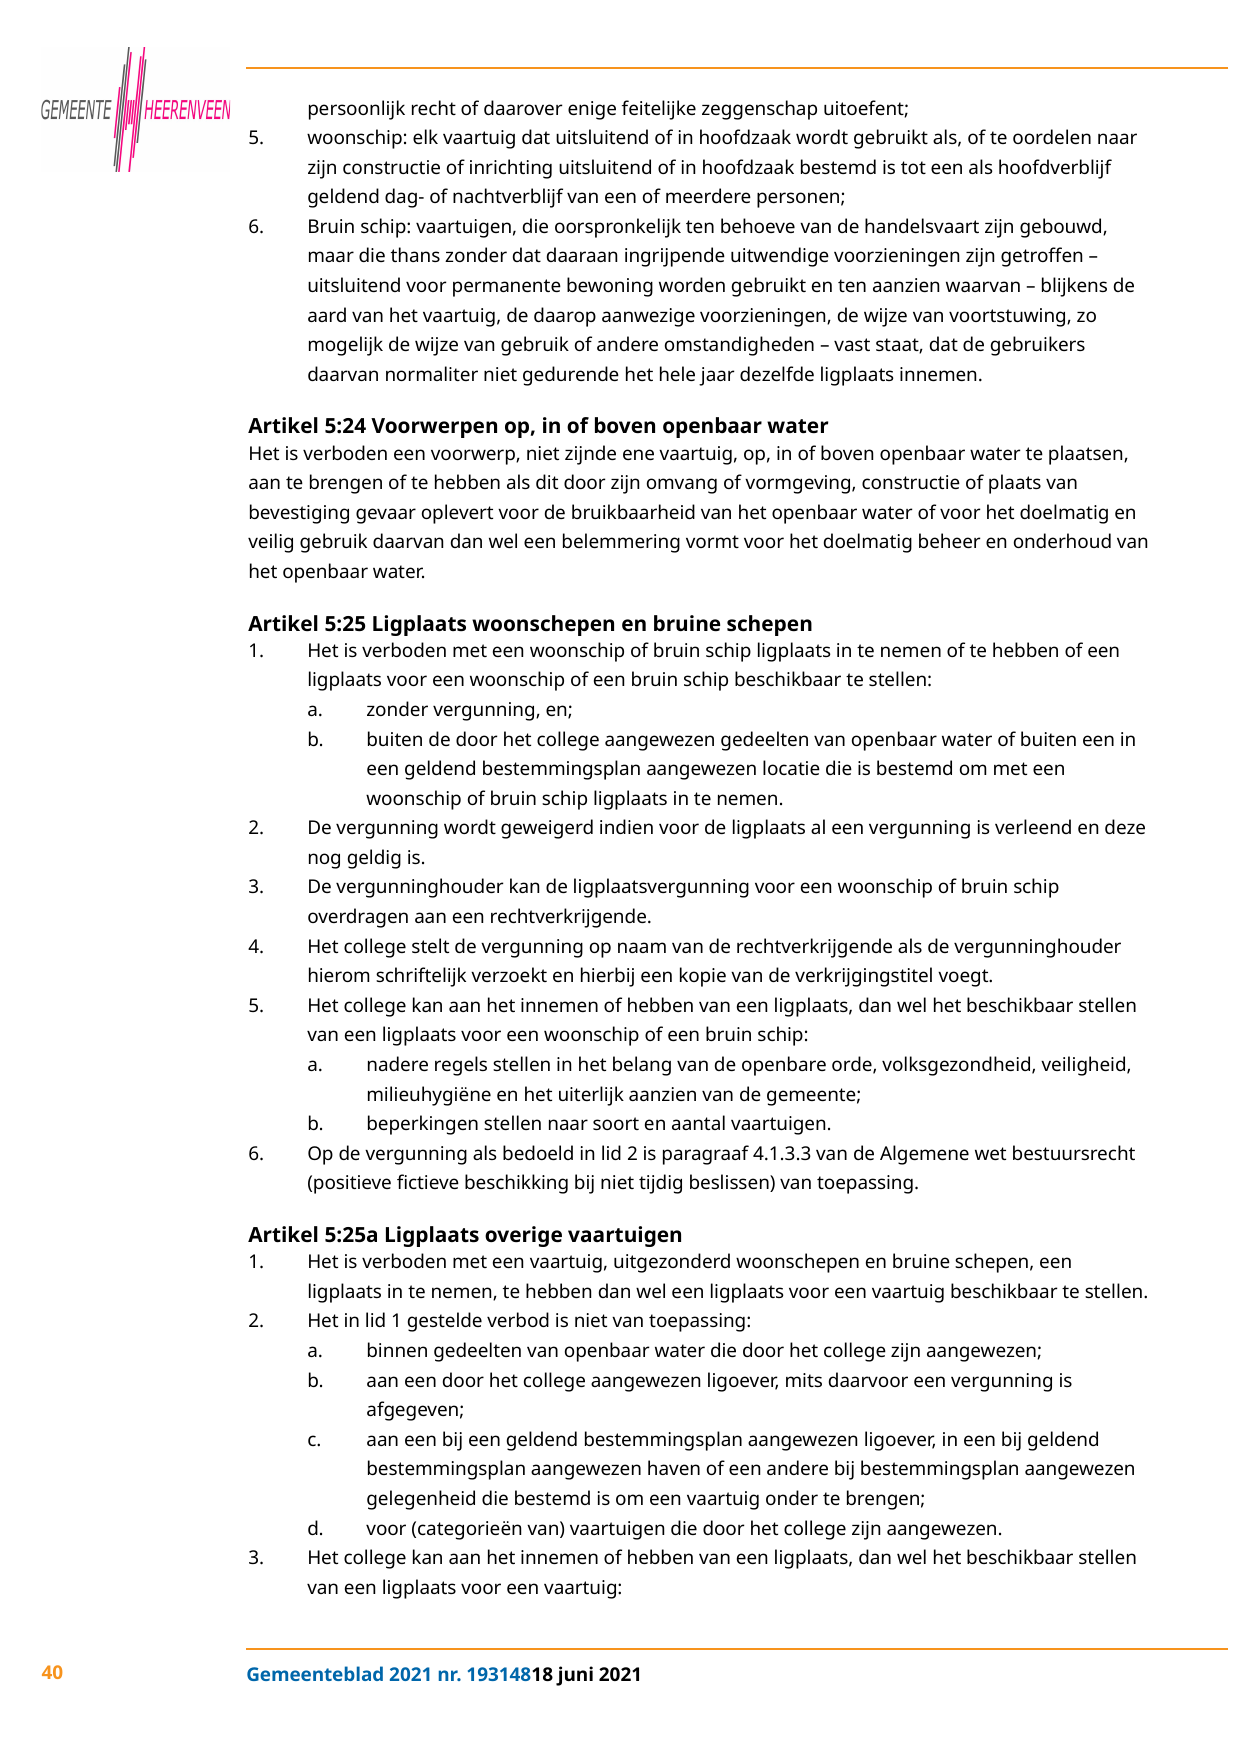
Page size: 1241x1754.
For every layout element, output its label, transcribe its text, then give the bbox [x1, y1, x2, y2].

list voor (categorieën van) vaartuigen die door het college zijn aangewezen. [307, 1515, 1152, 1540]
list Op de vergunning als bedoeld in lid 2 is paragraaf 4.1.3.3 van de Algemene wet bestuursrecht (positieve fictieve beschikking bij niet tijdig beslissen) van toepassing. [248, 1140, 1152, 1195]
list Het in lid 1 gestelde verbod is niet van toepassing: [248, 1308, 1152, 1333]
list nadere regels stellen in het belang van de openbare orde, volksgezondheid, veiligheid, milieuhygiëne en het uiterlijk aanzien van de gemeente; [307, 1051, 1152, 1107]
list zonder vergunning, en; [307, 696, 1152, 722]
text Artikel 5:25 Ligplaats woonschepen en bruine schepen [248, 609, 1152, 637]
list De vergunning wordt geweigerd indien voor de ligplaats al een vergunning is verleend en deze nog geldig is. [248, 814, 1152, 870]
picture [41, 47, 231, 172]
list Het is verboden met een woonschip of bruin schip ligplaats in te nemen of te hebben of een ligplaats voor een woonschip of een bruin schip beschikbaar te stellen: [248, 637, 1152, 692]
list Het college kan aan het innemen of hebben van een ligplaats, dan wel het beschikbaar stellen van een ligplaats voor een woonschip of een bruin schip: [248, 992, 1152, 1047]
list Het is verboden met een vaartuig, uitgezonderd woonschepen en bruine schepen, een ligplaats in te nemen, te hebben dan wel een ligplaats voor een vaartuig beschikbaar te stellen. [248, 1248, 1152, 1304]
text Artikel 5:25a Ligplaats overige vaartuigen [248, 1220, 1152, 1248]
list aan een door het college aangewezen ligoever, mits daarvoor een vergunning is afgegeven; [307, 1367, 1152, 1422]
list De vergunninghouder kan de ligplaatsvergunning voor een woonschip of bruin schip overdragen aan een rechtverkrijgende. [248, 874, 1152, 929]
text Het is verboden een voorwerp, niet zijnde ene vaartuig, op, in of boven openbaar water te plaatsen, aan te brengen of te hebben als dit door zijn omvang of vormgeving, constructie of plaats van bevestiging gevaar oplevert voor de bruikbaarheid van het openbaar water of voor het doelmatig en veilig gebruik daarvan dan wel een belemmering vormt voor het doelmatig beheer en onderhoud van het openbaar water. [248, 440, 1152, 584]
list binnen gedeelten van openbaar water die door het college zijn aangewezen; [307, 1337, 1152, 1363]
list beperkingen stellen naar soort en aantal vaartuigen. [307, 1110, 1152, 1136]
list buiten de door het college aangewezen gedeelten van openbaar water of buiten een in een geldend bestemmingsplan aangewezen locatie die is bestemd om met een woonschip of bruin schip ligplaats in te nemen. [307, 726, 1152, 811]
list woonschip: elk vaartuig dat uitsluitend of in hoofdzaak wordt gebruikt als, of te oordelen naar zijn constructie of inrichting uitsluitend of in hoofdzaak bestemd is tot een als hoofdverblijf geldend dag- of nachtverblijf van een of meerdere personen; [248, 124, 1152, 209]
text Artikel 5:24 Voorwerpen op, in of boven openbaar water [248, 411, 1152, 440]
list aan een bij een geldend bestemmingsplan aangewezen ligoever, in een bij geldend bestemmingsplan aangewezen haven of een andere bij bestemmingsplan aangewezen gelegenheid die bestemd is om een vaartuig onder te brengen; [307, 1426, 1152, 1511]
list Het college stelt de vergunning op naam van de rechtverkrijgende als de vergunninghouder hierom schriftelijk verzoekt en hierbij een kopie van de verkrijgingstitel voegt. [248, 933, 1152, 988]
list Het college kan aan het innemen of hebben van een ligplaats, dan wel het beschikbaar stellen van een ligplaats voor een vaartuig: [248, 1544, 1152, 1599]
list Bruin schip: vaartuigen, die oorspronkelijk ten behoeve van de handelsvaart zijn gebouwd, maar die thans zonder dat daaraan ingrijpende uitwendige voorzieningen zijn getroffen – uitsluitend voor permanente bewoning worden gebruikt en ten aanzien waarvan – blijkens de aard van het vaartuig, de daarop aanwezige voorzieningen, de wijze van voortstuwing, zo mogelijk de wijze van gebruik of andere omstandigheden – vast staat, dat de gebruikers daarvan normaliter niet gedurende het hele jaar dezelfde ligplaats innemen. [248, 213, 1152, 387]
list persoonlijk recht of daarover enige feitelijke zeggenschap uitoefent; [248, 95, 1152, 121]
